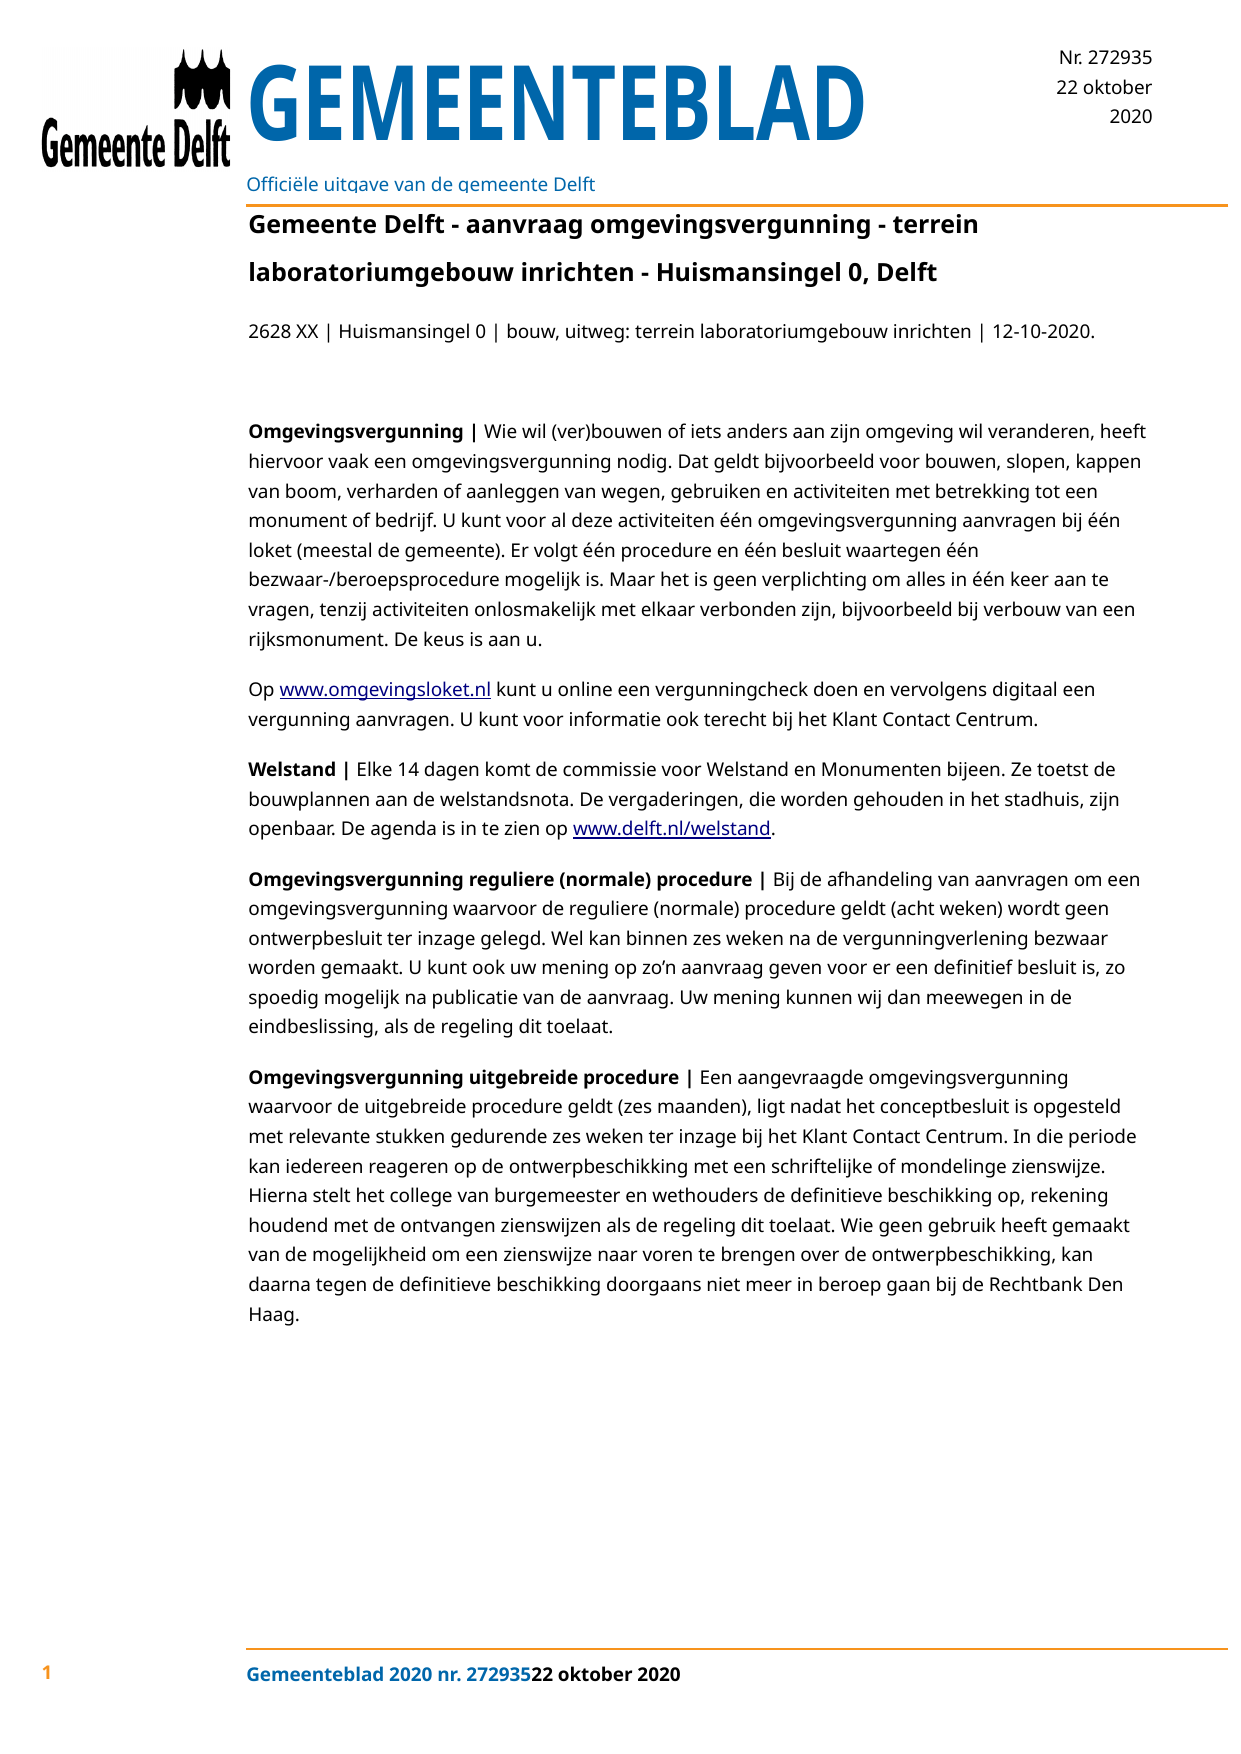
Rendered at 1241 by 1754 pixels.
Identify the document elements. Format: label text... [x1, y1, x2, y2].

text Welstand | Elke 14 dagen komt de commissie voor Welstand en Monumenten bijeen. Ze toetst de bouwplannen aan de welstandsnota. De vergaderingen, die worden gehouden in het stadhuis, zijn openbaar. De agenda is in te zien op www.delft.nl/welstand. [248, 756, 1152, 841]
text Gemeente Delft - aanvraag omgevingsvergunning - terrein laboratoriumgebouw inrichten - Huismansingel 0, Delft [248, 207, 1152, 288]
text 2628 XX | Huismansingel 0 | bouw, uitweg: terrein laboratoriumgebouw inrichten | 12-10-2020. [248, 318, 1152, 344]
text Op www.omgevingsloket.nl kunt u online een vergunningcheck doen en vervolgens digitaal een vergunning aanvragen. U kunt voor informatie ook terecht bij het Klant Contact Centrum. [248, 676, 1152, 732]
text Omgevingsvergunning reguliere (normale) procedure | Bij de afhandeling van aanvragen om een omgevingsvergunning waarvoor de reguliere (normale) procedure geldt (acht weken) wordt geen ontwerpbesluit ter inzage gelegd. Wel kan binnen zes weken na de vergunningverlening bezwaar worden gemaakt. U kunt ook uw mening op zo’n aanvraag geven voor er een definitief besluit is, zo spoedig mogelijk na publicatie van de aanvraag. Uw mening kunnen wij dan meewegen in de eindbeslissing, als de regeling dit toelaat. [248, 866, 1152, 1039]
text Omgevingsvergunning uitgebreide procedure | Een aangevraagde omgevingsvergunning waarvoor de uitgebreide procedure geldt (zes maanden), ligt nadat het conceptbesluit is opgesteld met relevante stukken gedurende zes weken ter inzage bij het Klant Contact Centrum. In die periode kan iedereen reageren op de ontwerpbeschikking met een schriftelijke of mondelinge zienswijze. Hierna stelt het college van burgemeester en wethouders de definitieve beschikking op, rekening houdend met de ontvangen zienswijzen als de regeling dit toelaat. Wie geen gebruik heeft gemaakt van de mogelijkheid om een zienswijze naar voren te brengen over de ontwerpbeschikking, kan daarna tegen de definitieve beschikking doorgaans niet meer in beroep gaan bij de Rechtbank Den Haag. [248, 1064, 1152, 1327]
text Omgevingsvergunning | Wie wil (ver)bouwen of iets anders aan zijn omgeving wil veranderen, heeft hiervoor vaak een omgevingsvergunning nodig. Dat geldt bijvoorbeeld voor bouwen, slopen, kappen van boom, verharden of aanleggen van wegen, gebruiken en activiteiten met betrekking tot een monument of bedrijf. U kunt voor al deze activiteiten één omgevingsvergunning aanvragen bij één loket (meestal de gemeente). Er volgt één procedure en één besluit waartegen één bezwaar-/beroepsprocedure mogelijk is. Maar het is geen verplichting om alles in één keer aan te vragen, tenzij activiteiten onlosmakelijk met elkaar verbonden zijn, bijvoorbeeld bij verbouw van een rijksmonument. De keus is aan u. [248, 419, 1152, 652]
picture [41, 47, 231, 172]
